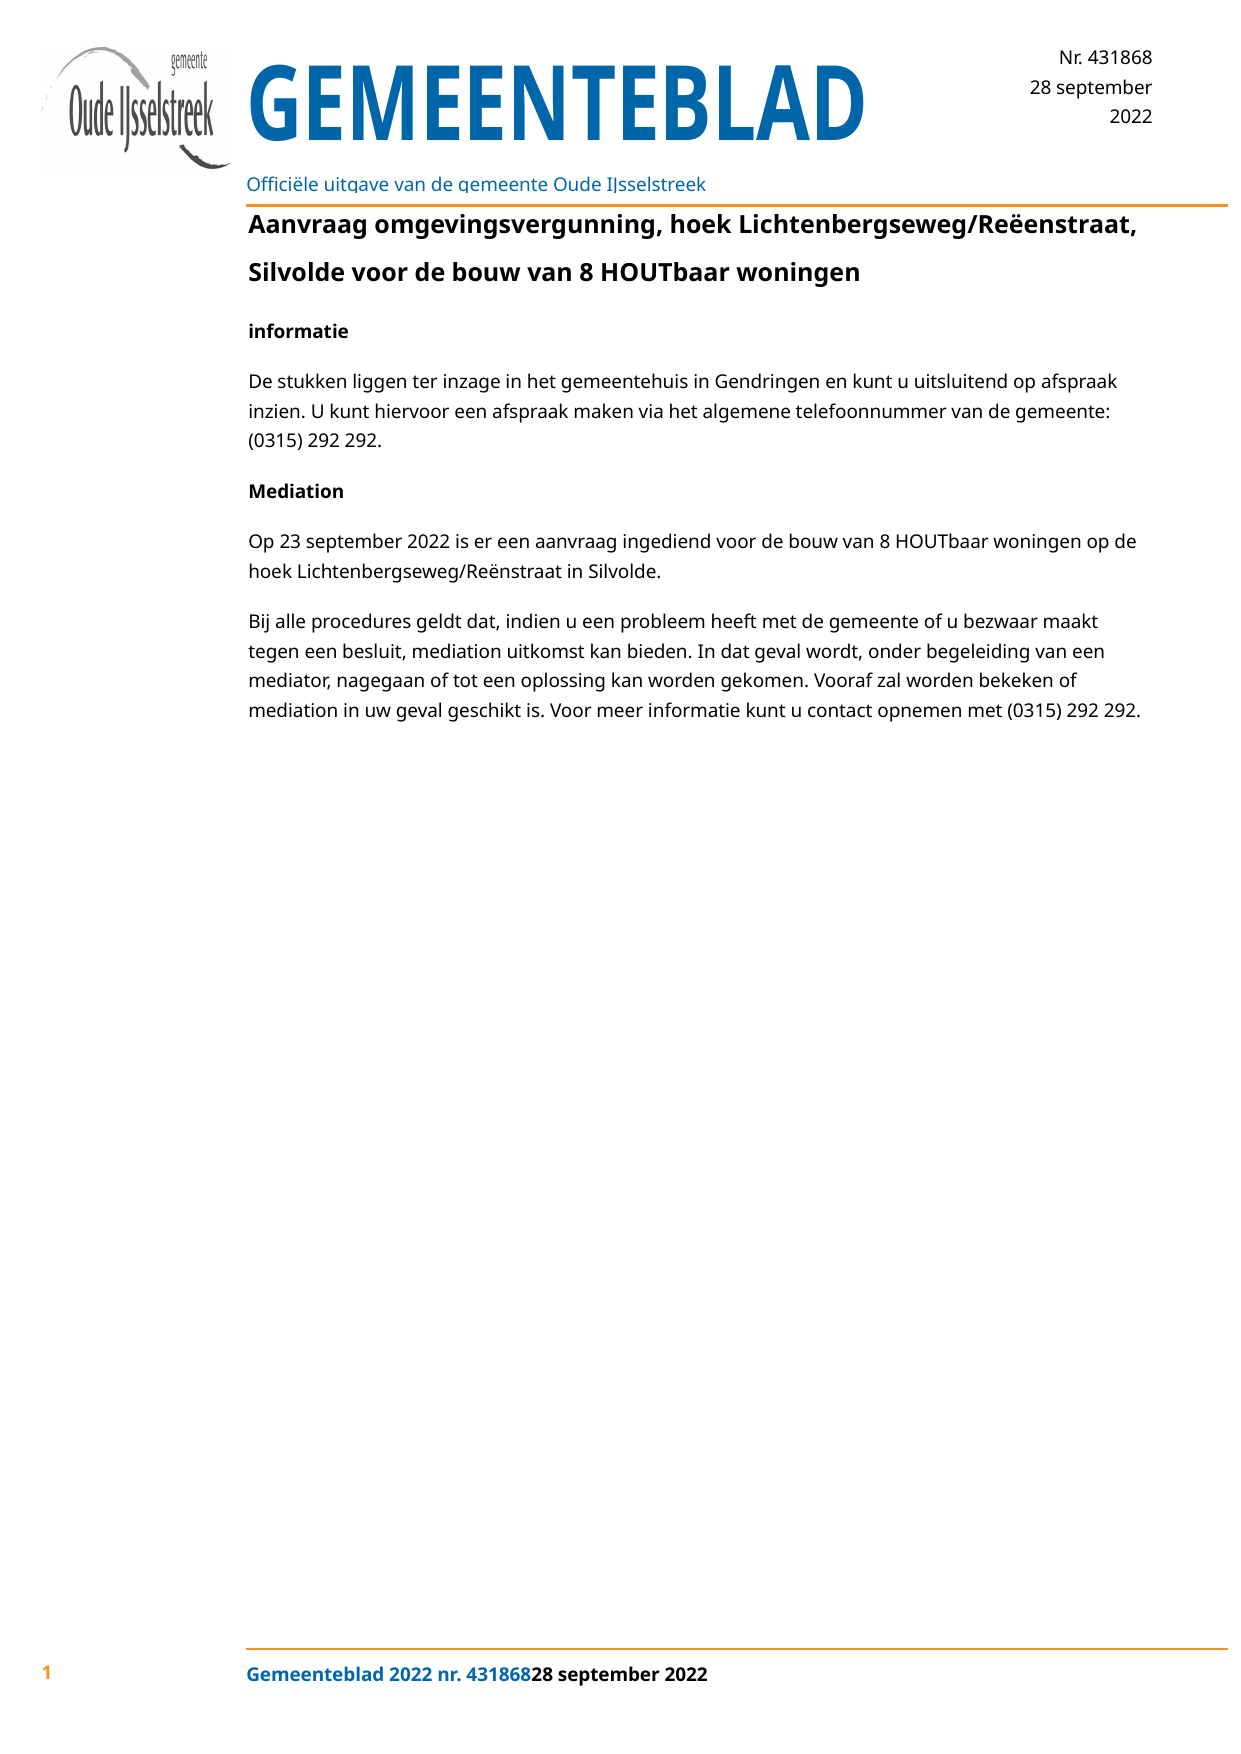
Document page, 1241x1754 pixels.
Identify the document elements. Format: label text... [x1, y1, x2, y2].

text Bij alle procedures geldt dat, indien u een probleem heeft met de gemeente of u bezwaar maakt tegen een besluit, mediation uitkomst kan bieden. In dat geval wordt, onder begeleiding van een mediator, nagegaan of tot een oplossing kan worden gekomen. Vooraf zal worden bekeken of mediation in uw geval geschikt is. Voor meer informatie kunt u contact opnemen met (0315) 292 292. [248, 608, 1152, 723]
text Op 23 september 2022 is er een aanvraag ingediend voor de bouw van 8 HOUTbaar woningen op de hoek Lichtenbergseweg/Reënstraat in Silvolde. [248, 528, 1152, 584]
text informatie [248, 318, 1152, 344]
text Mediation [248, 478, 1152, 504]
text Aanvraag omgevingsvergunning, hoek Lichtenbergseweg/Reëenstraat, Silvolde voor de bouw van 8 HOUTbaar woningen [248, 207, 1152, 288]
picture [41, 47, 231, 172]
text De stukken liggen ter inzage in het gemeentehuis in Gendringen en kunt u uitsluitend op afspraak inzien. U kunt hiervoor een afspraak maken via het algemene telefoonnummer van de gemeente: (0315) 292 292. [248, 368, 1152, 453]
